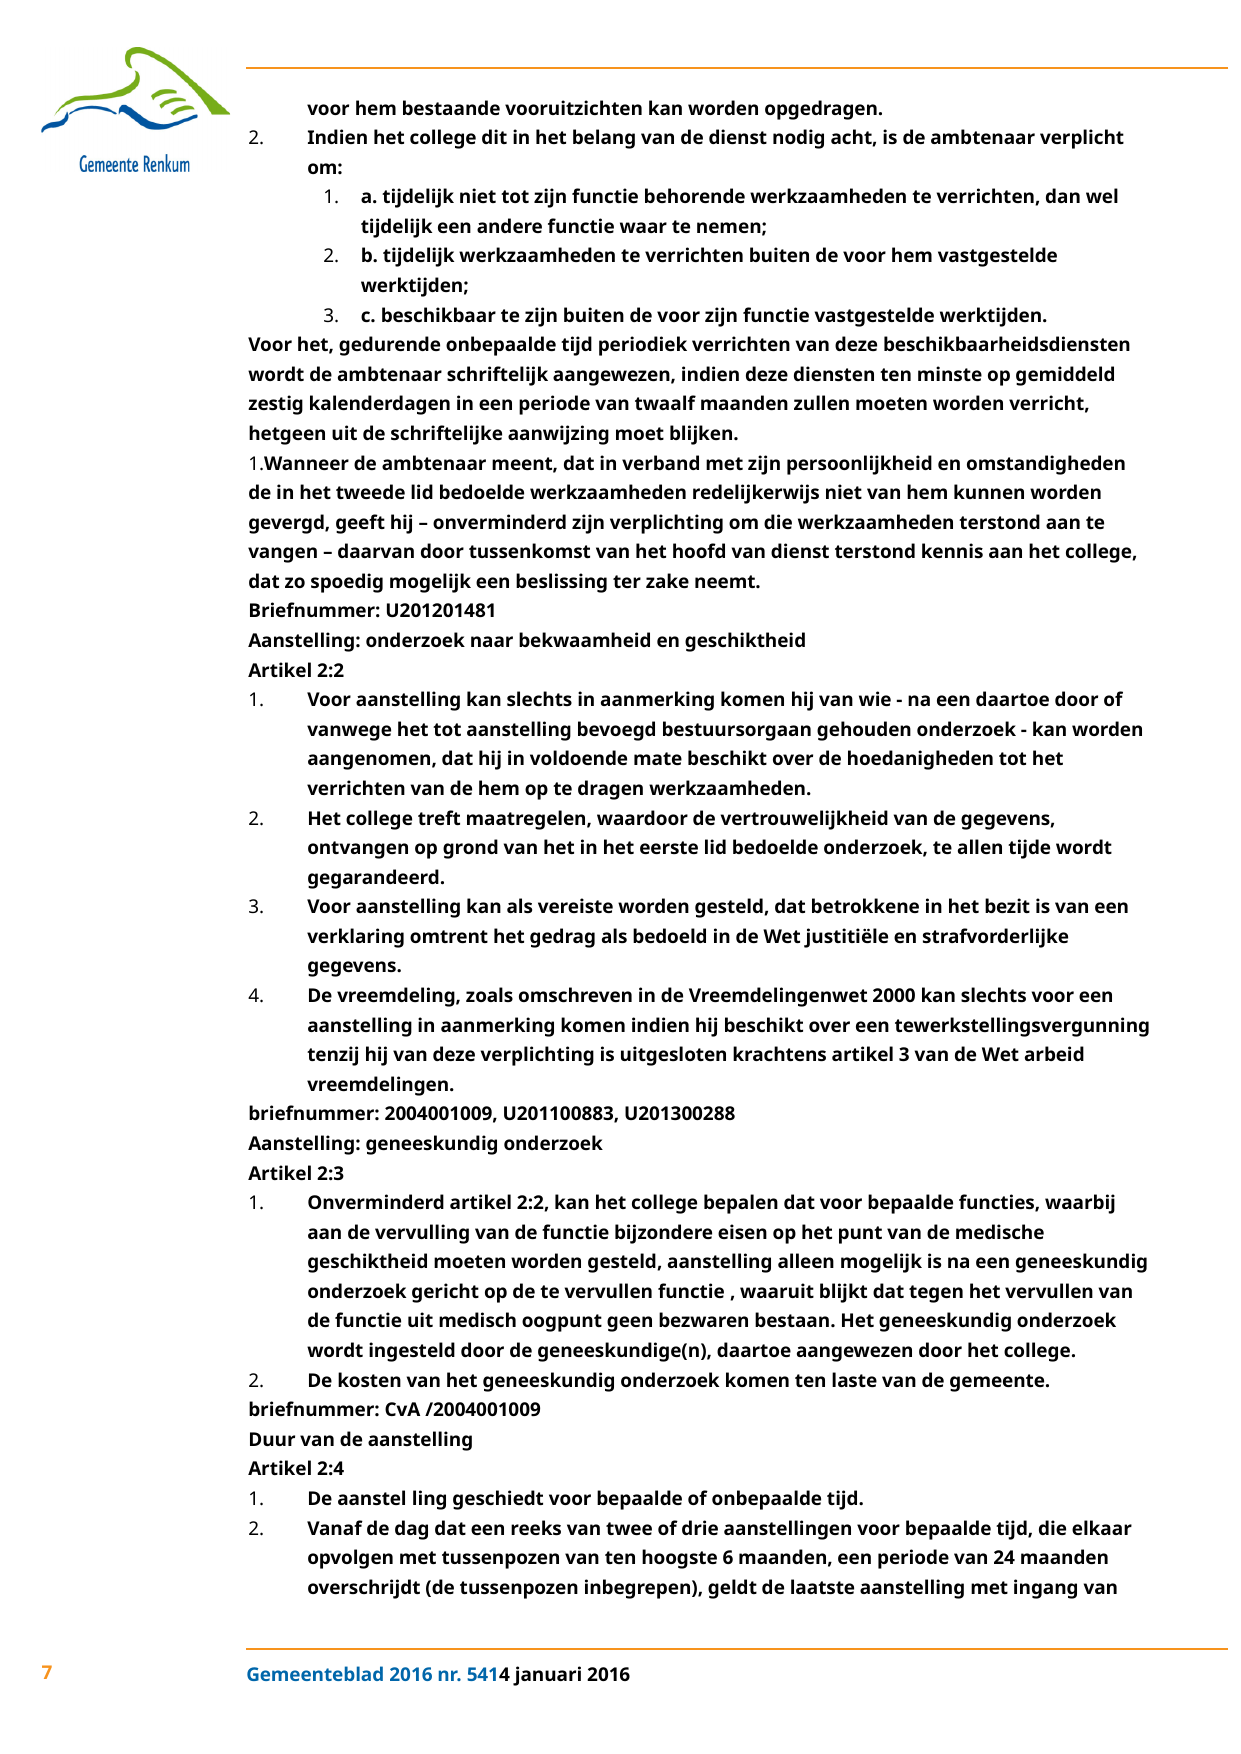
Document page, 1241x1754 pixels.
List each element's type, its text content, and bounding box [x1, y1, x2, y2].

text Voor het, gedurende onbepaalde tijd periodiek verrichten van deze beschikbaarheidsdiensten wordt de ambtenaar schriftelijk aangewezen, indien deze diensten ten minste op gemiddeld zestig kalenderdagen in een periode van twaalf maanden zullen moeten worden verricht, hetgeen uit de schriftelijke aanwijzing moet blijken. [248, 331, 1152, 446]
list Het college treft maatregelen, waardoor de vertrouwelijkheid van de gegevens, ontvangen op grond van het in het eerste lid bedoelde onderzoek, te allen tijde wordt gegarandeerd. [248, 805, 1152, 890]
text Briefnummer: U201201481 [248, 598, 1152, 623]
list Voor aanstelling kan als vereiste worden gesteld, dat betrokkene in het bezit is van een verklaring omtrent het gedrag als bedoeld in de Wet justitiële en strafvorderlijke gegevens. [248, 893, 1152, 978]
text Artikel 2:2 [248, 657, 1152, 683]
text briefnummer: CvA /2004001009 [248, 1396, 1152, 1422]
text Aanstelling: onderzoek naar bekwaamheid en geschiktheid [248, 627, 1152, 653]
list voor hem bestaande vooruitzichten kan worden opgedragen. [248, 95, 1152, 121]
list De kosten van het geneeskundig onderzoek komen ten laste van de gemeente. [248, 1367, 1152, 1393]
list De aanstel ling geschiedt voor bepaalde of onbepaalde tijd. [248, 1485, 1152, 1511]
text 1.Wanneer de ambtenaar meent, dat in verband met zijn persoonlijkheid en omstandigheden de in het tweede lid bedoelde werkzaamheden redelijkerwijs niet van hem kunnen worden gevergd, geeft hij – onverminderd zijn verplichting om die werkzaamheden terstond aan te vangen – daarvan door tussenkomst van het hoofd van dienst terstond kennis aan het college, dat zo spoedig mogelijk een beslissing ter zake neemt. [248, 450, 1152, 594]
text Duur van de aanstelling [248, 1426, 1152, 1452]
list Voor aanstelling kan slechts in aanmerking komen hij van wie - na een daartoe door of vanwege het tot aanstelling bevoegd bestuursorgaan gehouden onderzoek - kan worden aangenomen, dat hij in voldoende mate beschikt over de hoedanigheden tot het verrichten van de hem op te dragen werkzaamheden. [248, 686, 1152, 801]
list Vanaf de dag dat een reeks van twee of drie aanstellingen voor bepaalde tijd, die elkaar opvolgen met tussenpozen van ten hoogste 6 maanden, een periode van 24 maanden overschrijdt (de tussenpozen inbegrepen), geldt de laatste aanstelling met ingang van [248, 1515, 1152, 1600]
text Artikel 2:4 [248, 1456, 1152, 1481]
list a. tijdelijk niet tot zijn functie behorende werkzaamheden te verrichten, dan wel tijdelijk een andere functie waar te nemen; [323, 183, 1152, 239]
text briefnummer: 2004001009, U201100883, U201300288 [248, 1101, 1152, 1126]
text Aanstelling: geneeskundig onderzoek [248, 1130, 1152, 1156]
list De vreemdeling, zoals omschreven in de Vreemdelingenwet 2000 kan slechts voor een aanstelling in aanmerking komen indien hij beschikt over een tewerkstellingsvergunning tenzij hij van deze verplichting is uitgesloten krachtens artikel 3 van de Wet arbeid vreemdelingen. [248, 982, 1152, 1097]
list Onverminderd artikel 2:2, kan het college bepalen dat voor bepaalde functies, waarbij aan de vervulling van de functie bijzondere eisen op het punt van de medische geschiktheid moeten worden gesteld, aanstelling alleen mogelijk is na een geneeskundig onderzoek gericht op de te vervullen functie , waaruit blijkt dat tegen het vervullen van de functie uit medisch oogpunt geen bezwaren bestaan. Het geneeskundig onderzoek wordt ingesteld door de geneeskundige(n), daartoe aangewezen door het college. [248, 1189, 1152, 1363]
picture [41, 47, 231, 172]
list c. beschikbaar te zijn buiten de voor zijn functie vastgestelde werktijden. [323, 302, 1152, 328]
text Artikel 2:3 [248, 1160, 1152, 1186]
list b. tijdelijk werkzaamheden te verrichten buiten de voor hem vastgestelde werktijden; [323, 243, 1152, 298]
list Indien het college dit in het belang van de dienst nodig acht, is de ambtenaar verplicht om: [248, 124, 1152, 180]
